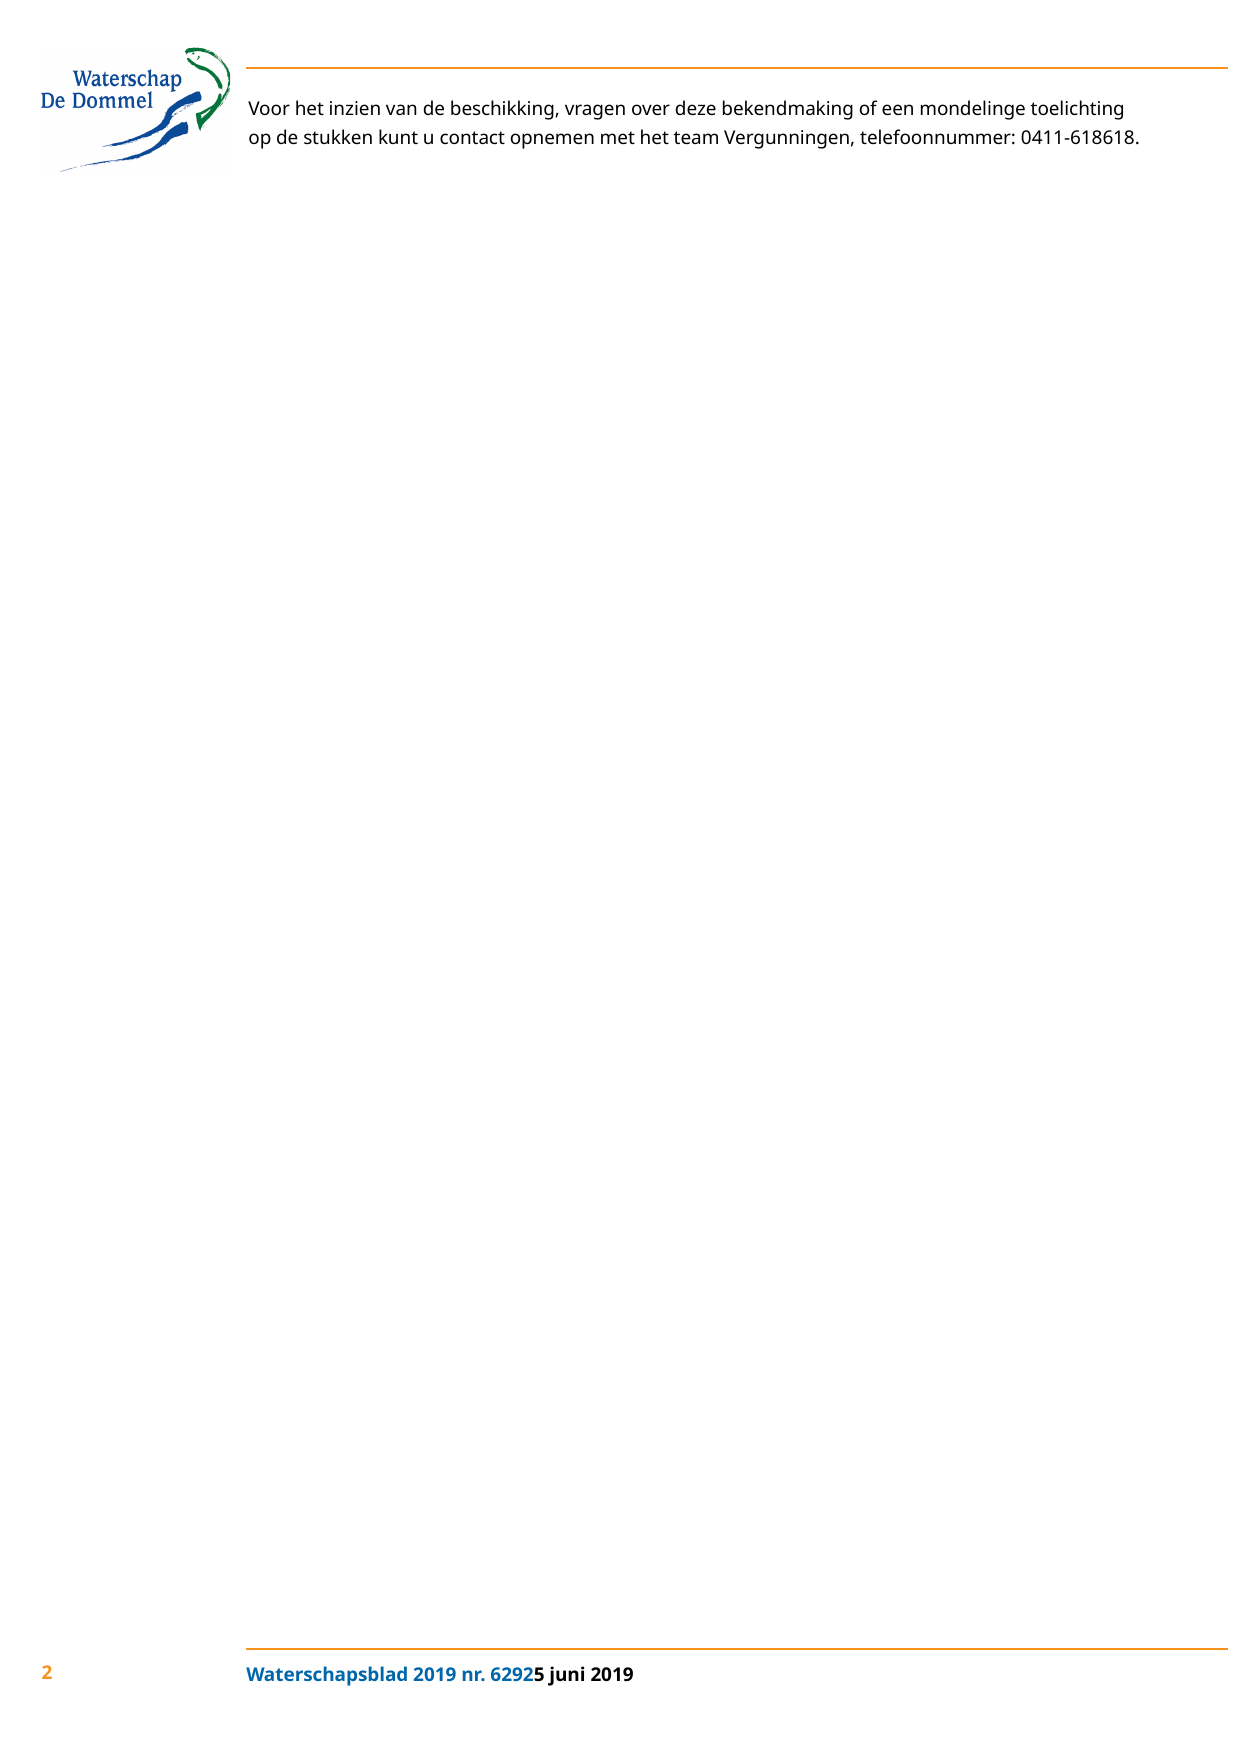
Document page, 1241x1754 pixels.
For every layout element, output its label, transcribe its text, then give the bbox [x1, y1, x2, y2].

picture [41, 47, 231, 172]
text Voor het inzien van de beschikking, vragen over deze bekendmaking of een mondelinge toelichting op de stukken kunt u contact opnemen met het team Vergunningen, telefoonnummer: 0411-618618. [248, 95, 1152, 150]
